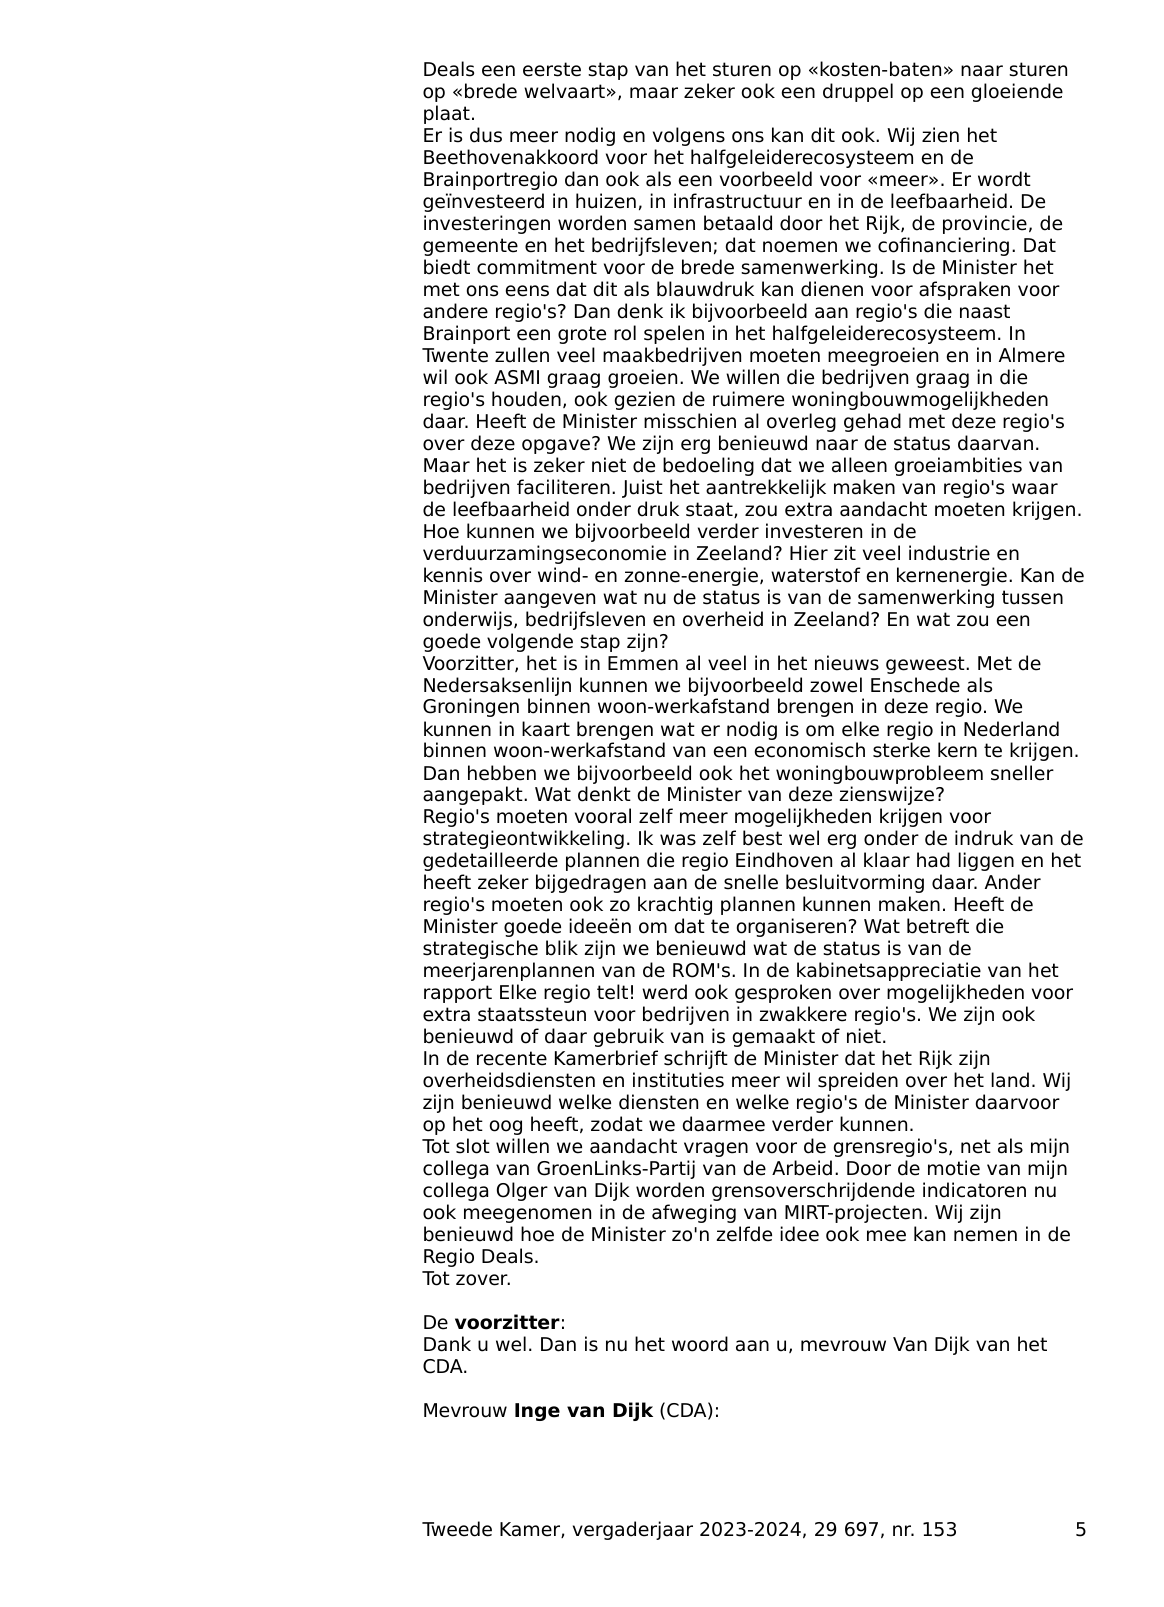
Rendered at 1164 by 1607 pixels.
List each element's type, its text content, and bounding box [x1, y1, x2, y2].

text Er is dus meer nodig en volgens ons kan dit ook. Wij zien het Beethovenakkoord voor het halfgeleiderecosysteem en de Brainportregio dan ook als een voorbeeld voor «meer». Er wordt geïnvesteerd in huizen, in infrastructuur en in de leefbaarheid. De investeringen worden samen betaald door het Rijk, de provincie, de gemeente en het bedrijfsleven; dat noemen we cofinanciering. Dat biedt commitment voor de brede samenwerking. Is de Minister het met ons eens dat dit als blauwdruk kan dienen voor afspraken voor andere regio's? Dan denk ik bijvoorbeeld aan regio's die naast Brainport een grote rol spelen in het halfgeleiderecosysteem. In Twente zullen veel maakbedrijven moeten meegroeien en in Almere wil ook ASMI graag groeien. We willen die bedrijven graag in die regio's houden, ook gezien de ruimere woningbouwmogelijkheden daar. Heeft de Minister misschien al overleg gehad met deze regio's over deze opgave? We zijn erg benieuwd naar de status daarvan. Maar het is zeker niet de bedoeling dat we alleen groeiambities van bedrijven faciliteren. Juist het aantrekkelijk maken van regio's waar de leefbaarheid onder druk staat, zou extra aandacht moeten krijgen. Hoe kunnen we bijvoorbeeld verder investeren in de verduurzamingseconomie in Zeeland? Hier zit veel industrie en kennis over wind- en zonne-energie, waterstof en kernenergie. Kan de Minister aangeven wat nu de status is van de samenwerking tussen onderwijs, bedrijfsleven en overheid in Zeeland? En wat zou een goede volgende stap zijn? [422, 125, 1087, 652]
text Tot slot willen we aandacht vragen voor de grensregio's, net als mijn collega van GroenLinks-Partij van de Arbeid. Door de motie van mijn collega Olger van Dijk worden grensoverschrijdende indicatoren nu ook meegenomen in de afweging van MIRT-projecten. Wij zijn benieuwd hoe de Minister zo'n zelfde idee ook mee kan nemen in de Regio Deals. [422, 1136, 1087, 1268]
text Tot zover. [422, 1268, 1087, 1290]
text In de recente Kamerbrief schrijft de Minister dat het Rijk zijn overheidsdiensten en instituties meer wil spreiden over het land. Wij zijn benieuwd welke diensten en welke regio's de Minister daarvoor op het oog heeft, zodat we daarmee verder kunnen. [422, 1048, 1087, 1136]
text De voorzitter: [422, 1312, 1087, 1334]
text Deals een eerste stap van het sturen op «kosten-baten» naar sturen op «brede welvaart», maar zeker ook een druppel op een gloeiende plaat. [422, 59, 1087, 125]
text Regio's moeten vooral zelf meer mogelijkheden krijgen voor strategieontwikkeling. Ik was zelf best wel erg onder de indruk van de gedetailleerde plannen die regio Eindhoven al klaar had liggen en het heeft zeker bijgedragen aan de snelle besluitvorming daar. Ander regio's moeten ook zo krachtig plannen kunnen maken. Heeft de Minister goede ideeën om dat te organiseren? Wat betreft die strategische blik zijn we benieuwd wat de status is van de meerjarenplannen van de ROM's. In de kabinetsappreciatie van het rapport Elke regio telt! werd ook gesproken over mogelijkheden voor extra staatssteun voor bedrijven in zwakkere regio's. We zijn ook benieuwd of daar gebruik van is gemaakt of niet. [422, 806, 1087, 1048]
text Dank u wel. Dan is nu het woord aan u, mevrouw Van Dijk van het CDA. [422, 1334, 1087, 1378]
text Voorzitter, het is in Emmen al veel in het nieuws geweest. Met de Nedersaksenlijn kunnen we bijvoorbeeld zowel Enschede als Groningen binnen woon-werkafstand brengen in deze regio. We kunnen in kaart brengen wat er nodig is om elke regio in Nederland binnen woon-werkafstand van een economisch sterke kern te krijgen. Dan hebben we bijvoorbeeld ook het woningbouwprobleem sneller aangepakt. Wat denkt de Minister van deze zienswijze? [422, 652, 1087, 806]
text Mevrouw Inge van Dijk (CDA): [422, 1400, 1087, 1422]
